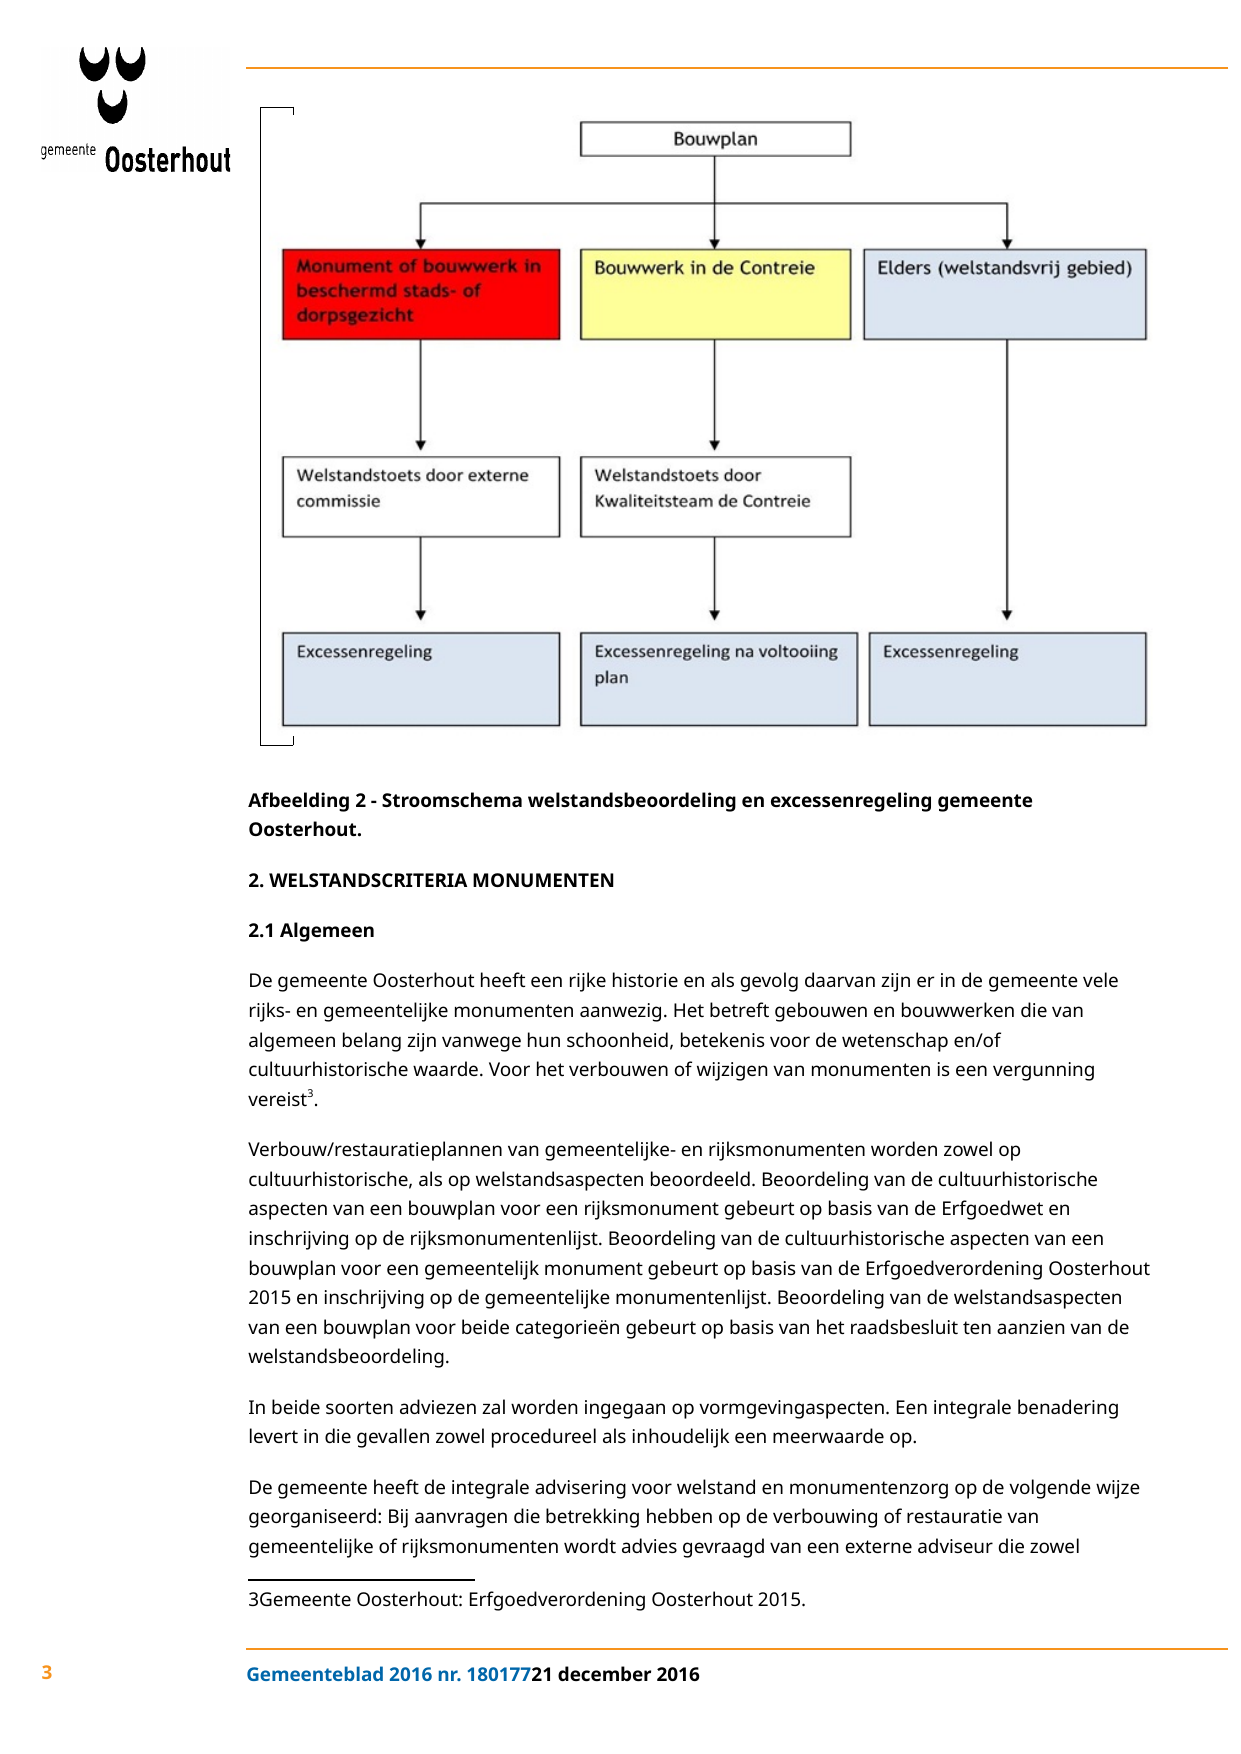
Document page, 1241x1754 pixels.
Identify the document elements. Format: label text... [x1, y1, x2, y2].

text 2. WELSTANDSCRITERIA MONUMENTEN [248, 867, 1152, 893]
text Verbouw/restauratieplannen van gemeentelijke- en rijksmonumenten worden zowel op cultuurhistorische, als op welstandsaspecten beoordeeld. Beoordeling van de cultuurhistorische aspecten van een bouwplan voor een rijksmonument gebeurt op basis van de Erfgoedwet en inschrijving op de rijksmonumentenlijst. Beoordeling van de cultuurhistorische aspecten van een bouwplan voor een gemeentelijk monument gebeurt op basis van de Erfgoedverordening Oosterhout 2015 en inschrijving op de gemeentelijke monumentenlijst. Beoordeling van de welstandsaspecten van een bouwplan voor beide categorieën gebeurt op basis van het raadsbesluit ten aanzien van de welstandsbeoordeling. [248, 1136, 1152, 1369]
picture [41, 47, 231, 172]
text Afbeelding 2 - Stroomschema welstandsbeoordeling en excessenregeling gemeente Oosterhout. [248, 787, 1152, 842]
text Gemeente Oosterhout: Erfgoedverordening Oosterhout 2015. [248, 1586, 1152, 1612]
text In beide soorten adviezen zal worden ingegaan op vormgevingaspecten. Een integrale benadering levert in die gevallen zowel procedureel als inhoudelijk een meerwaarde op. [248, 1394, 1152, 1449]
text 2.1 Algemeen [248, 917, 1152, 943]
picture [268, 115, 1155, 736]
text De gemeente heeft de integrale advisering voor welstand en monumentenzorg op de volgende wijze georganiseerd: Bij aanvragen die betrekking hebben op de verbouwing of restauratie van gemeentelijke of rijksmonumenten wordt advies gevraagd van een externe adviseur die zowel [248, 1474, 1152, 1559]
text De gemeente Oosterhout heeft een rijke historie en als gevolg daarvan zijn er in de gemeente vele rijks- en gemeentelijke monumenten aanwezig. Het betreft gebouwen en bouwwerken die van algemeen belang zijn vanwege hun schoonheid, betekenis voor de wetenschap en/of cultuurhistorische waarde. Voor het verbouwen of wijzigen van monumenten is een vergunning vereist. [248, 968, 1152, 1112]
